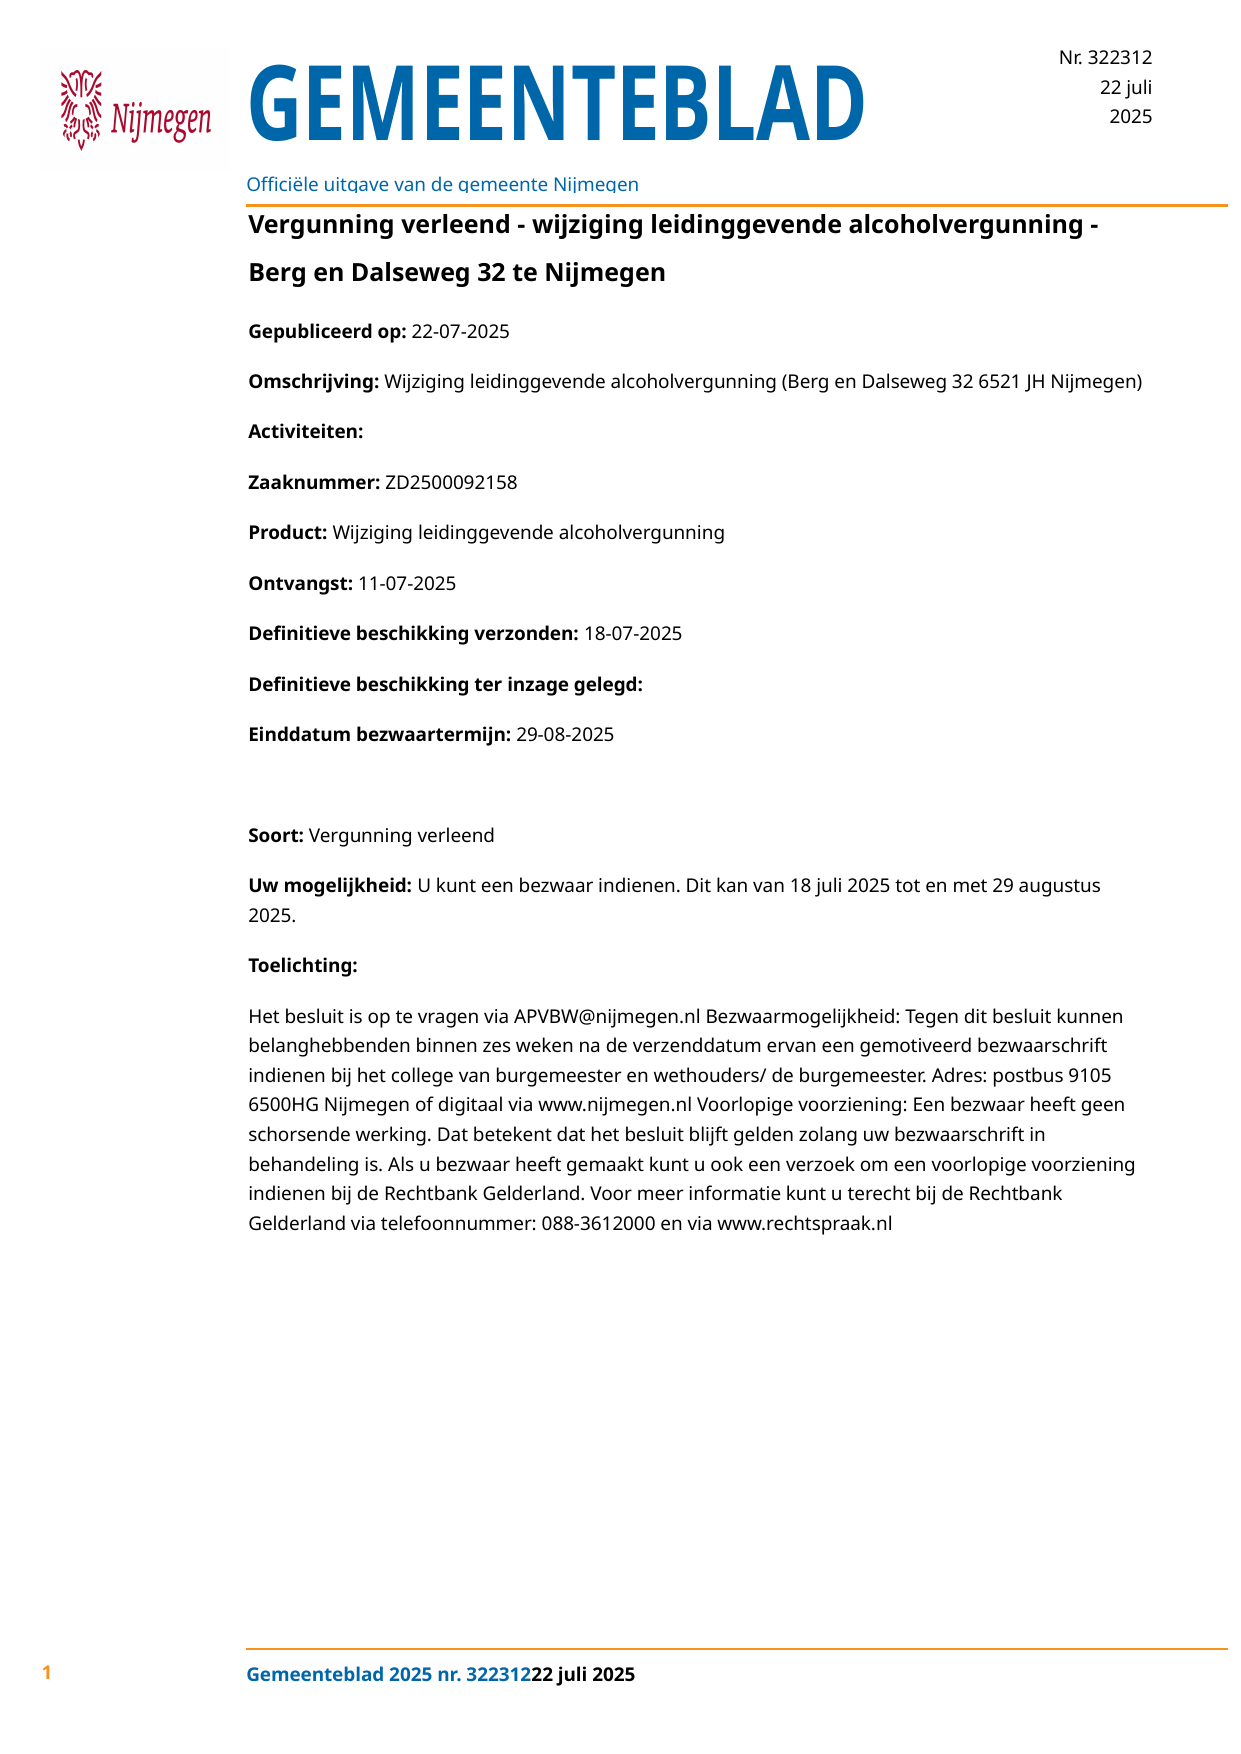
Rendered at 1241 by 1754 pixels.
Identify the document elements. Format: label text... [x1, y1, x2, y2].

text Toelichting: [248, 952, 1152, 978]
text Het besluit is op te vragen via APVBW@nijmegen.nl Bezwaarmogelijkheid: Tegen dit besluit kunnen belanghebbenden binnen zes weken na de verzenddatum ervan een gemotiveerd bezwaarschrift indienen bij het college van burgemeester en wethouders/ de burgemeester. Adres: postbus 9105 6500HG Nijmegen of digitaal via www.nijmegen.nl Voorlopige voorziening: Een bezwaar heeft geen schorsende werking. Dat betekent dat het besluit blijft gelden zolang uw bezwaarschrift in behandeling is. Als u bezwaar heeft gemaakt kunt u ook een verzoek om een voorlopige voorziening indienen bij de Rechtbank Gelderland. Voor meer informatie kunt u terecht bij de Rechtbank Gelderland via telefoonnummer: 088-3612000 en via www.rechtspraak.nl [248, 1003, 1152, 1236]
text Soort: Vergunning verleend [248, 822, 1152, 848]
picture [41, 47, 231, 172]
text Activiteiten: [248, 419, 1152, 444]
text Zaaknummer: ZD2500092158 [248, 469, 1152, 495]
text Definitieve beschikking verzonden: 18-07-2025 [248, 620, 1152, 646]
text Einddatum bezwaartermijn: 29-08-2025 [248, 721, 1152, 747]
text Ontvangst: 11-07-2025 [248, 570, 1152, 596]
text Gepubliceerd op: 22-07-2025 [248, 318, 1152, 344]
text Definitieve beschikking ter inzage gelegd: [248, 671, 1152, 697]
text Uw mogelijkheid: U kunt een bezwaar indienen. Dit kan van 18 juli 2025 tot en met 29 augustus 2025. [248, 872, 1152, 928]
text Vergunning verleend - wijziging leidinggevende alcoholvergunning - Berg en Dalseweg 32 te Nijmegen [248, 207, 1152, 288]
text Product: Wijziging leidinggevende alcoholvergunning [248, 519, 1152, 545]
text Omschrijving: Wijziging leidinggevende alcoholvergunning (Berg en Dalseweg 32 6521 JH Nijmegen) [248, 368, 1152, 394]
